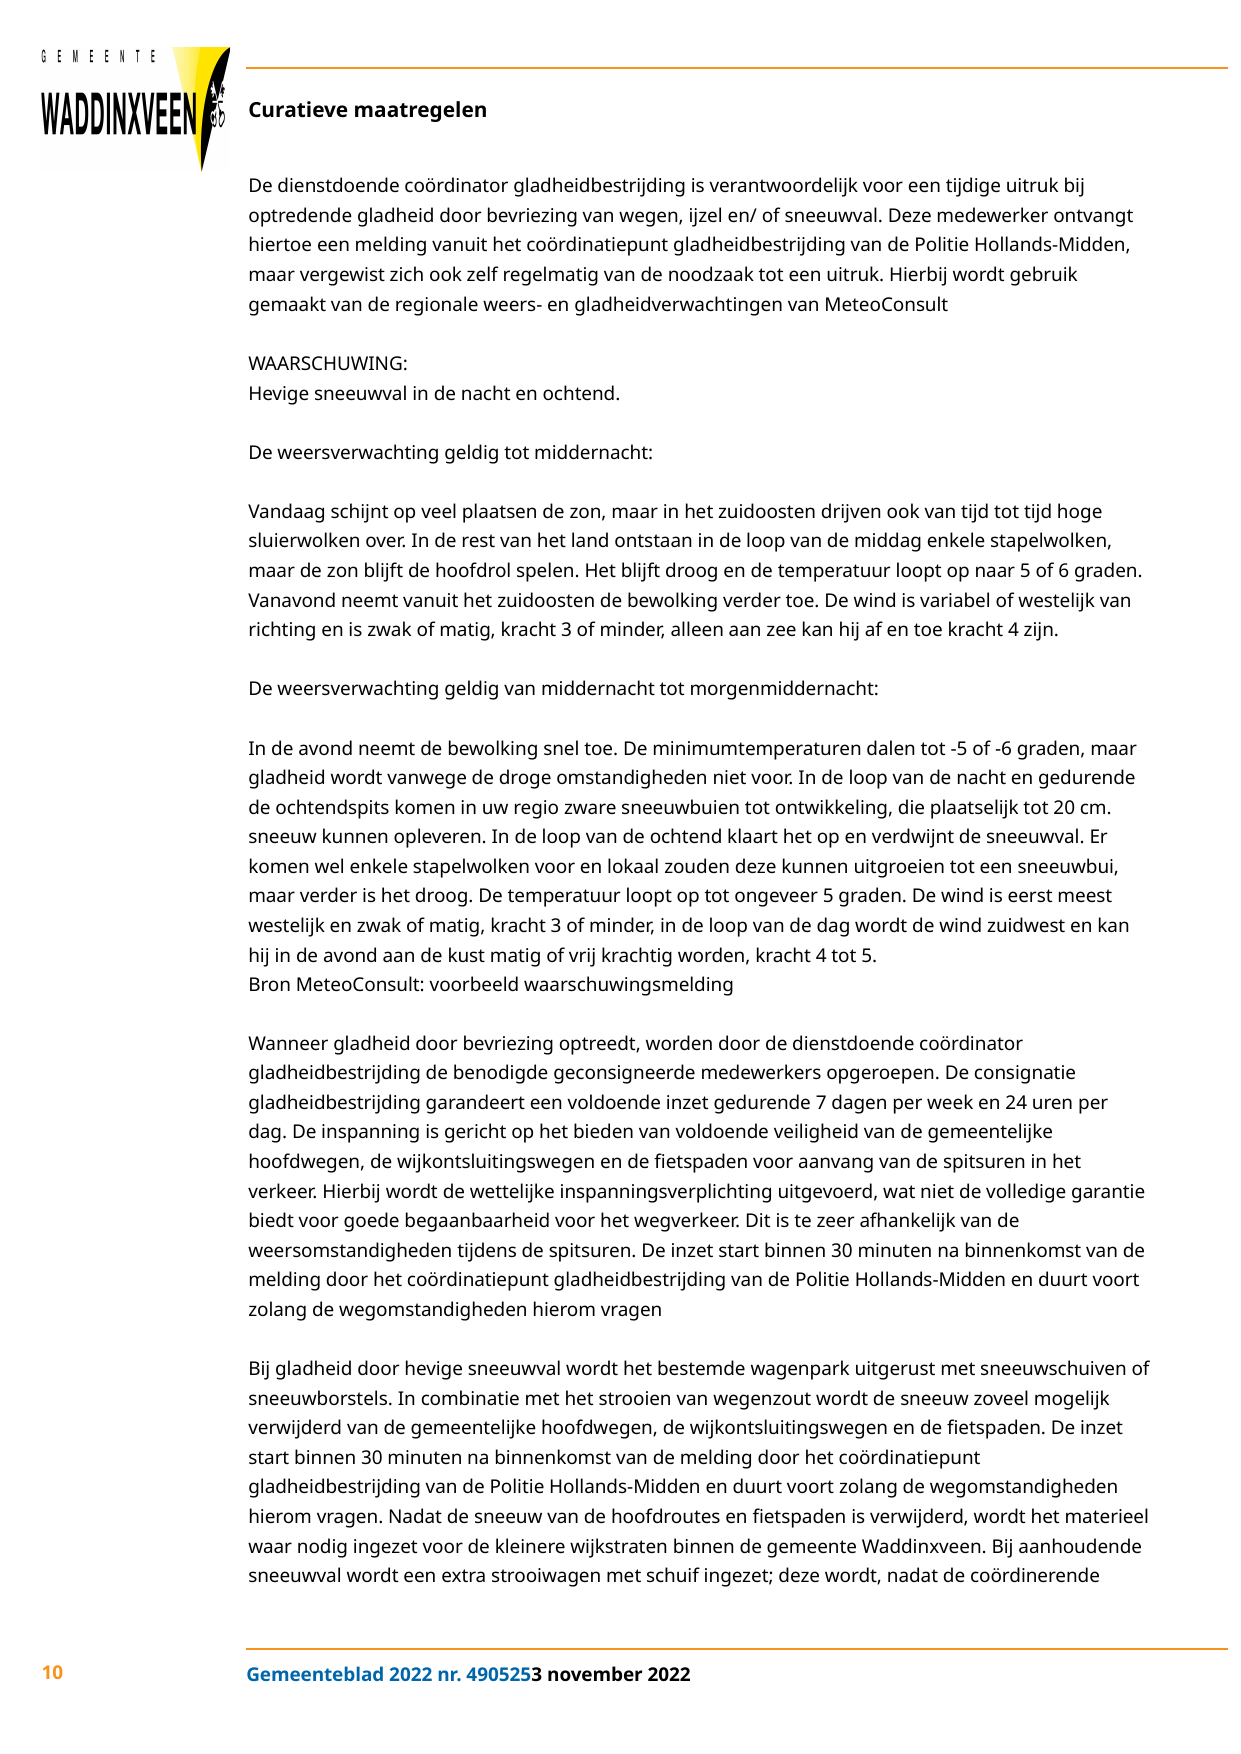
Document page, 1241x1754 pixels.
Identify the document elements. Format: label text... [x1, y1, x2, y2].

text Wanneer gladheid door bevriezing optreedt, worden door de dienstdoende coördinator gladheidbestrijding de benodigde geconsigneerde medewerkers opgeroepen. De consignatie gladheidbestrijding garandeert een voldoende inzet gedurende 7 dagen per week en 24 uren per dag. De inspanning is gericht op het bieden van voldoende veiligheid van de gemeentelijke hoofdwegen, de wijkontsluitingswegen en de fietspaden voor aanvang van de spitsuren in het verkeer. Hierbij wordt de wettelijke inspanningsverplichting uitgevoerd, wat niet de volledige garantie biedt voor goede begaanbaarheid voor het wegverkeer. Dit is te zeer afhankelijk van de weersomstandigheden tijdens de spitsuren. De inzet start binnen 30 minuten na binnenkomst van de melding door het coördinatiepunt gladheidbestrijding van de Politie Hollands-Midden en duurt voort zolang de wegomstandigheden hierom vragen [248, 1030, 1152, 1322]
text Bron MeteoConsult: voorbeeld waarschuwingsmelding [248, 971, 1152, 996]
picture [41, 47, 231, 172]
text Curatieve maatregelen [248, 95, 1152, 123]
text Bij gladheid door hevige sneeuwval wordt het bestemde wagenpark uitgerust met sneeuwschuiven of sneeuwborstels. In combinatie met het strooien van wegenzout wordt de sneeuw zoveel mogelijk verwijderd van de gemeentelijke hoofdwegen, de wijkontsluitingswegen en de fietspaden. De inzet start binnen 30 minuten na binnenkomst van de melding door het coördinatiepunt gladheidbestrijding van de Politie Hollands-Midden en duurt voort zolang de wegomstandigheden hierom vragen. Nadat de sneeuw van de hoofdroutes en fietspaden is verwijderd, wordt het materieel waar nodig ingezet voor de kleinere wijkstraten binnen de gemeente Waddinxveen. Bij aanhoudende sneeuwval wordt een extra strooiwagen met schuif ingezet; deze wordt, nadat de coördinerende [248, 1355, 1152, 1588]
text De dienstdoende coördinator gladheidbestrijding is verantwoordelijk voor een tijdige uitruk bij optredende gladheid door bevriezing van wegen, ijzel en/ of sneeuwval. Deze medewerker ontvangt hiertoe een melding vanuit het coördinatiepunt gladheidbestrijding van de Politie Hollands-Midden, maar vergewist zich ook zelf regelmatig van de noodzaak tot een uitruk. Hierbij wordt gebruik gemaakt van de regionale weers- en gladheidverwachtingen van MeteoConsult [248, 172, 1152, 317]
table_header WAARSCHUWING: Hevige sneeuwval in de nacht en ochtend. De weersverwachting geldig tot middernacht: Vandaag schijnt op veel plaatsen de zon, maar in het zuidoosten drijven ook van tijd tot tijd hoge sluierwolken over. In de rest van het land ontstaan in de loop van de middag enkele stapelwolken, maar de zon blijft de hoofdrol spelen. Het blijft droog en de temperatuur loopt op naar 5 of 6 graden. Vanavond neemt vanuit het zuidoosten de bewolking verder toe. De wind is variabel of westelijk van richting en is zwak of matig, kracht 3 of minder, alleen aan zee kan hij af en toe kracht 4 zijn. De weersverwachting geldig van middernacht tot morgenmiddernacht: In de avond neemt de bewolking snel toe. De minimumtemperaturen dalen tot -5 of -6 graden, maar gladheid wordt vanwege de droge omstandigheden niet voor. In de loop van de nacht en gedurende de ochtendspits komen in uw regio zware sneeuwbuien tot ontwikkeling, die plaatselijk tot 20 cm. sneeuw kunnen opleveren. In de loop van de ochtend klaart het op en verdwijnt de sneeuwval. Er komen wel enkele stapelwolken voor en lokaal zouden deze kunnen uitgroeien tot een sneeuwbui, maar verder is het droog. De temperatuur loopt op tot ongeveer 5 graden. De wind is eerst meest westelijk en zwak of matig, kracht 3 of minder, in de loop van de dag wordt de wind zuidwest en kan hij in de avond aan de kust matig of vrij krachtig worden, kracht 4 tot 5. [248, 350, 1152, 967]
